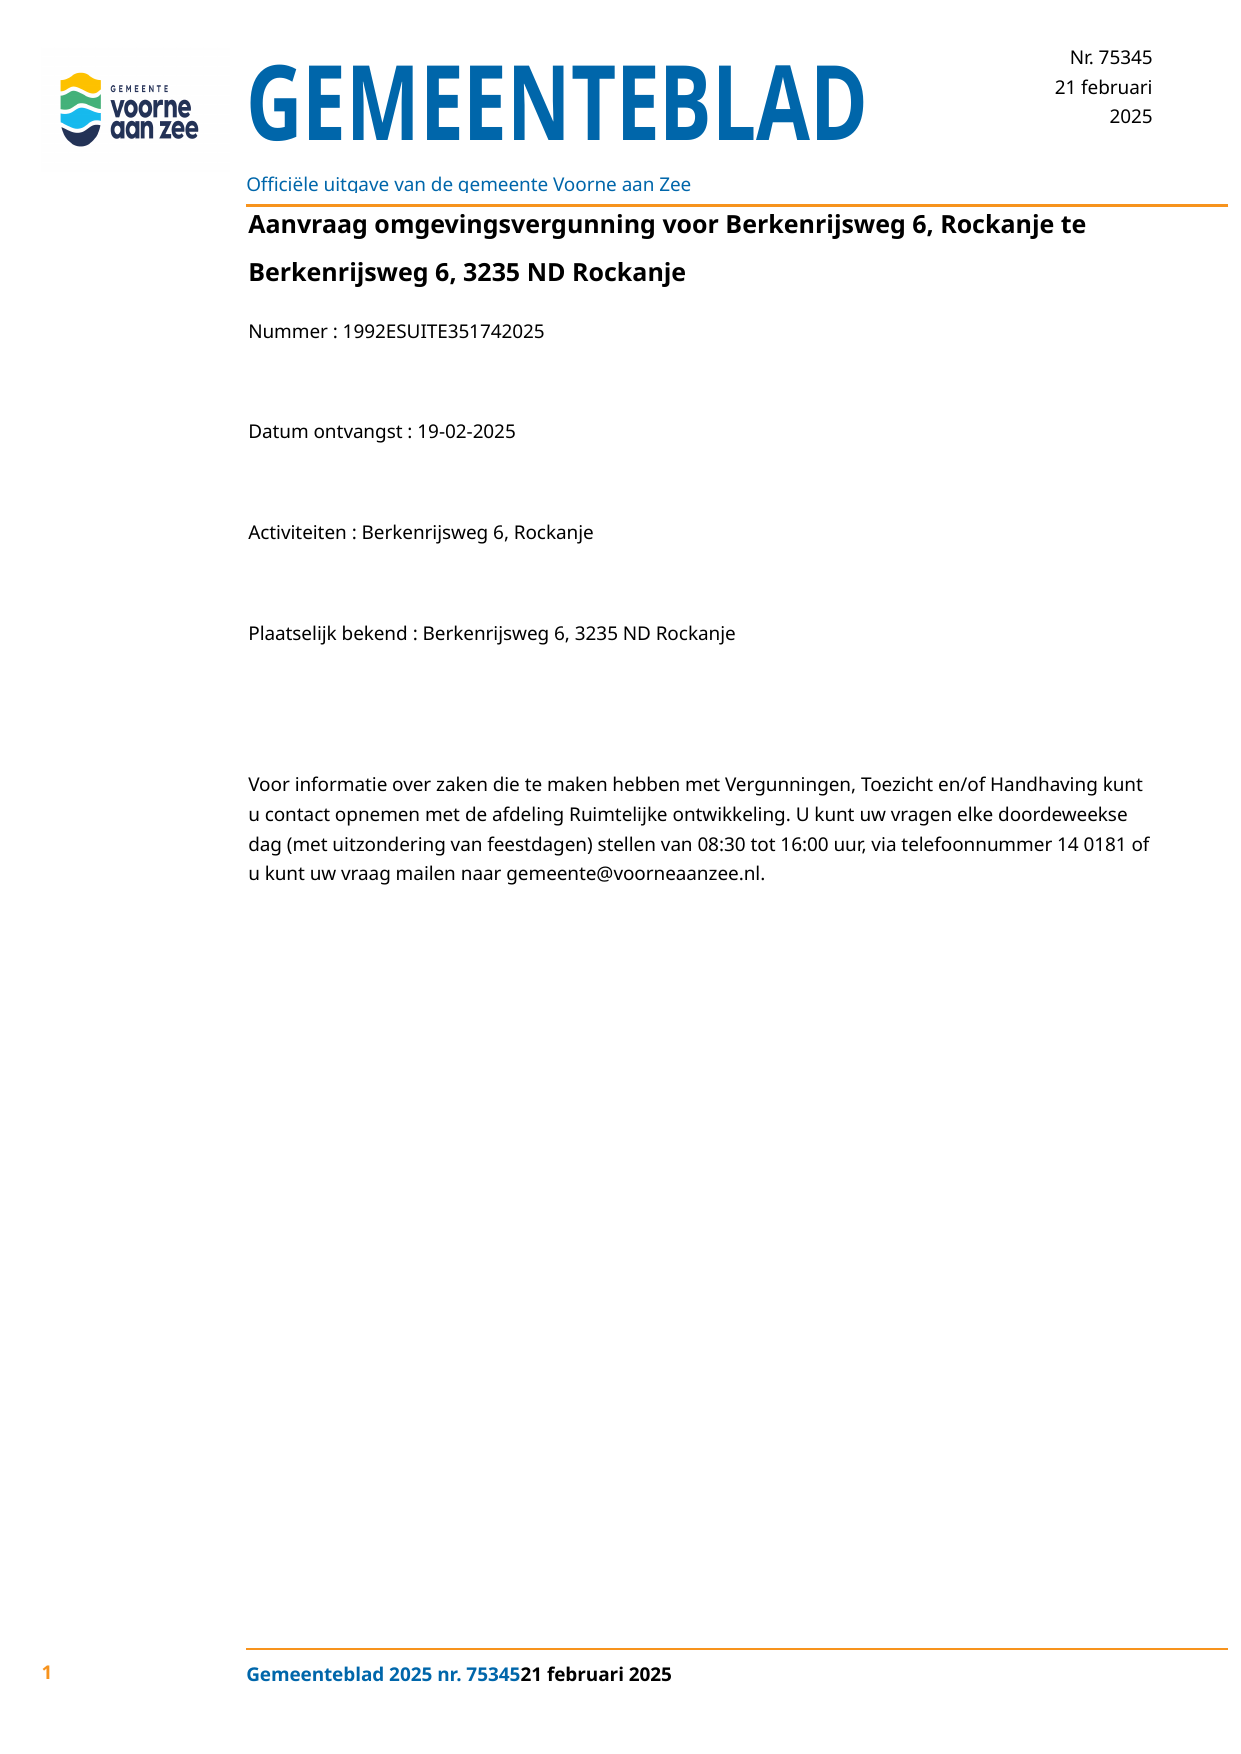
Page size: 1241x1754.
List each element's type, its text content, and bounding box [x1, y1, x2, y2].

text Plaatselijk bekend : Berkenrijsweg 6, 3235 ND Rockanje [248, 620, 1152, 646]
text Activiteiten : Berkenrijsweg 6, Rockanje [248, 519, 1152, 545]
text Aanvraag omgevingsvergunning voor Berkenrijsweg 6, Rockanje te Berkenrijsweg 6, 3235 ND Rockanje [248, 207, 1152, 288]
text Nummer : 1992ESUITE351742025 [248, 318, 1152, 344]
text Datum ontvangst : 19-02-2025 [248, 419, 1152, 444]
picture [41, 47, 231, 172]
text Voor informatie over zaken die te maken hebben met Vergunningen, Toezicht en/of Handhaving kunt u contact opnemen met de afdeling Ruimtelijke ontwikkeling. U kunt uw vragen elke doordeweekse dag (met uitzondering van feestdagen) stellen van 08:30 tot 16:00 uur, via telefoonnummer 14 0181 of u kunt uw vraag mailen naar gemeente@voorneaanzee.nl. [248, 772, 1152, 886]
